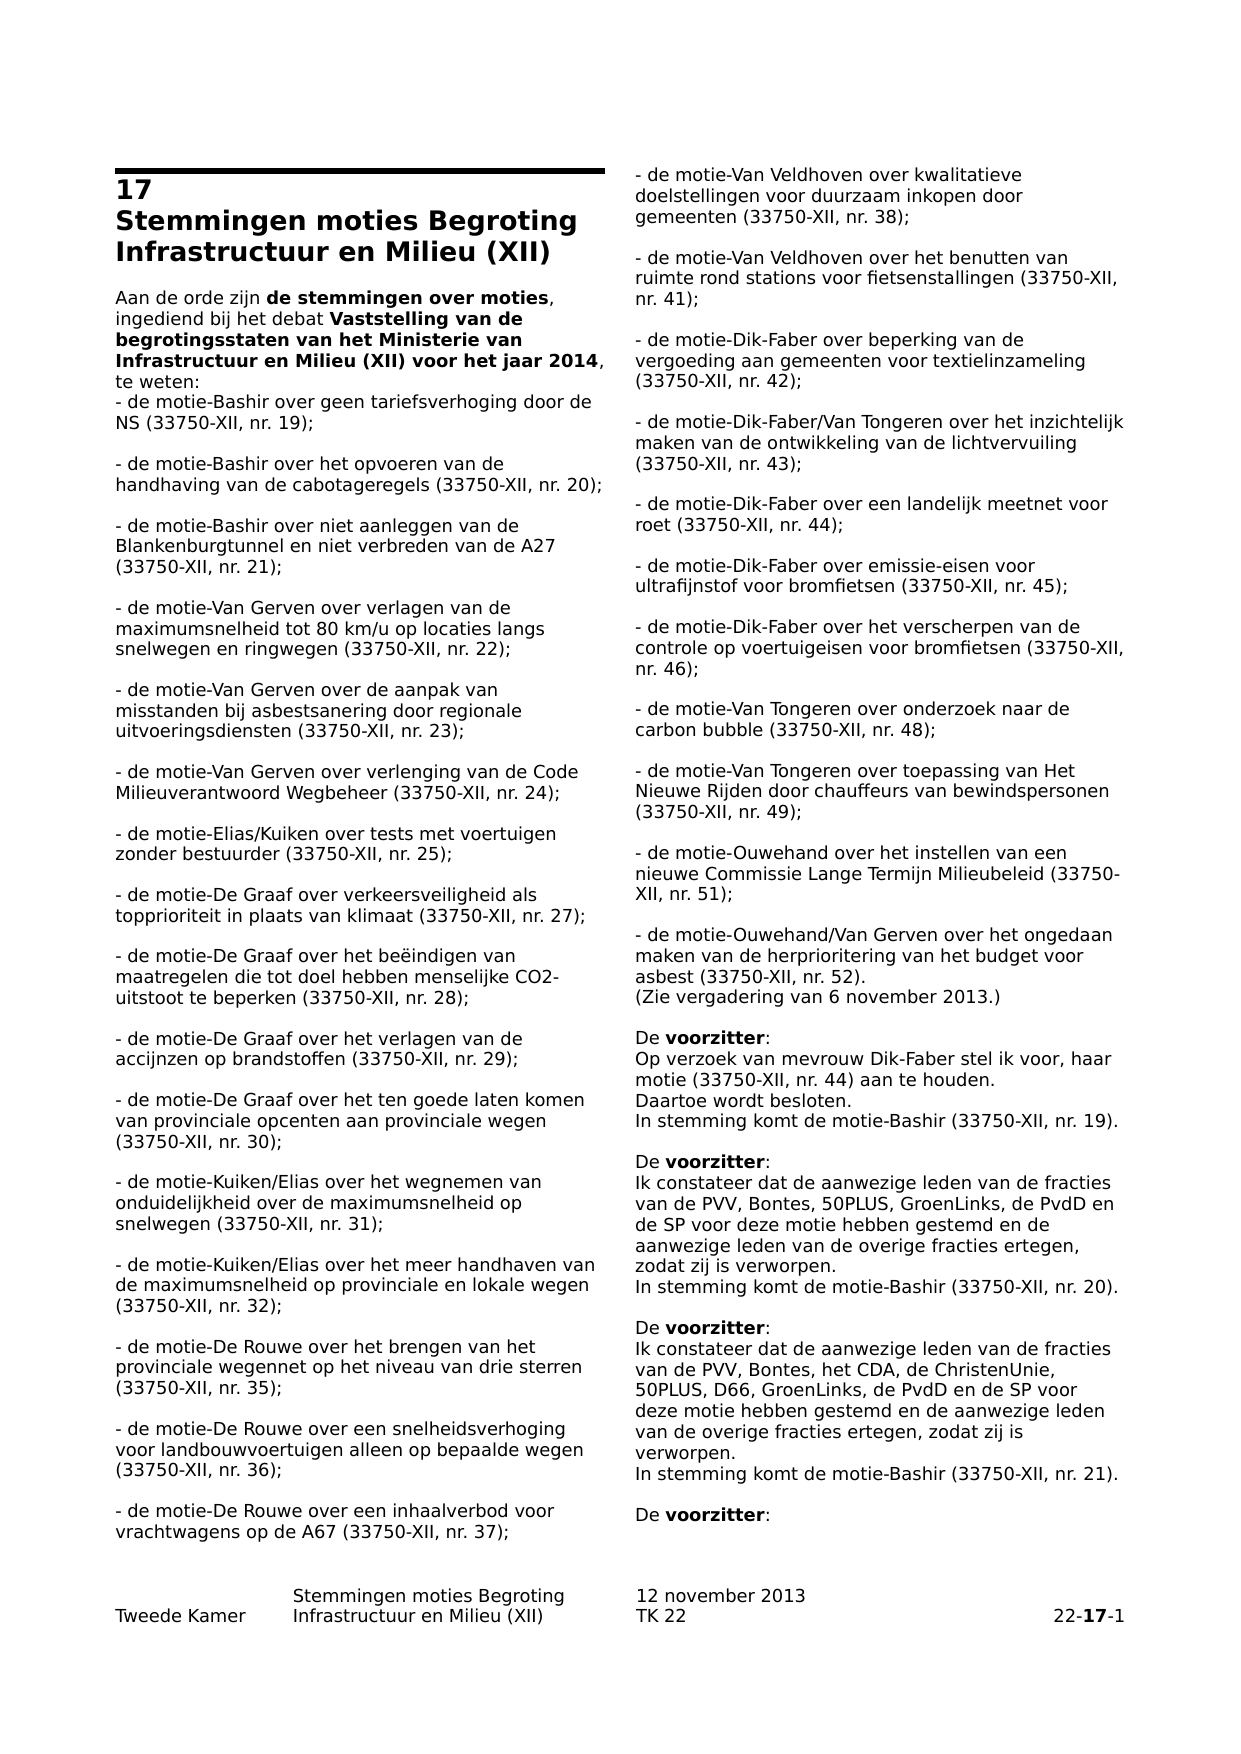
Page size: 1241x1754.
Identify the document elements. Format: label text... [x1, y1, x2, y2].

text De voorzitter: [635, 1318, 1125, 1338]
text - de motie-Bashir over niet aanleggen van de Blankenburgtunnel en niet verbreden van de A27 (33750-XII, nr. 21); [115, 515, 605, 578]
text - de motie-Ouwehand over het instellen van een nieuwe Commissie Lange Termijn Milieubeleid (33750-XII, nr. 51); [635, 843, 1125, 905]
text - de motie-Kuiken/Elias over het meer handhaven van de maximumsnelheid op provinciale en lokale wegen (33750-XII, nr. 32); [115, 1254, 605, 1317]
text - de motie-Van Tongeren over onderzoek naar de carbon bubble (33750-XII, nr. 48); [635, 699, 1125, 741]
text - de motie-Kuiken/Elias over het wegnemen van onduidelijkheid over de maximumsnelheid op snelwegen (33750-XII, nr. 31); [115, 1172, 605, 1234]
text - de motie-De Rouwe over een inhaalverbod voor vrachtwagens op de A67 (33750-XII, nr. 37); [115, 1501, 605, 1542]
text Op verzoek van mevrouw Dik-Faber stel ik voor, haar motie (33750-XII, nr. 44) aan te houden. [635, 1049, 1125, 1090]
text - de motie-Dik-Faber over een landelijk meetnet voor roet (33750-XII, nr. 44); [635, 494, 1125, 536]
text De voorzitter: [635, 1152, 1125, 1173]
text - de motie-Elias/Kuiken over tests met voertuigen zonder bestuurder (33750-XII, nr. 25); [115, 823, 605, 865]
text De voorzitter: [635, 1504, 1125, 1525]
text - de motie-Van Tongeren over toepassing van Het Nieuwe Rijden door chauffeurs van bewindspersonen (33750-XII, nr. 49); [635, 761, 1125, 823]
text In stemming komt de motie-Bashir (33750-XII, nr. 20). [635, 1277, 1125, 1298]
text - de motie-Van Gerven over verlagen van de maximumsnelheid tot 80 km/u op locaties langs snelwegen en ringwegen (33750-XII, nr. 22); [115, 598, 605, 660]
text De voorzitter: [635, 1028, 1125, 1049]
text - de motie-Dik-Faber/Van Tongeren over het inzichtelijk maken van de ontwikkeling van de lichtvervuiling (33750-XII, nr. 43); [635, 412, 1125, 474]
text - de motie-Van Gerven over de aanpak van misstanden bij asbestsanering door regionale uitvoeringsdiensten (33750-XII, nr. 23); [115, 680, 605, 742]
text - de motie-Dik-Faber over beperking van de vergoeding aan gemeenten voor textielinzameling (33750-XII, nr. 42); [635, 330, 1125, 392]
text - de motie-Van Veldhoven over het benutten van ruimte rond stations voor fietsenstallingen (33750-XII, nr. 41); [635, 247, 1125, 310]
text - de motie-De Graaf over het beëindigen van maatregelen die tot doel hebben menselijke CO2-uitstoot te beperken (33750-XII, nr. 28); [115, 946, 605, 1008]
text (Zie vergadering van 6 november 2013.) [635, 987, 1125, 1008]
text - de motie-De Rouwe over het brengen van het provinciale wegennet op het niveau van drie sterren (33750-XII, nr. 35); [115, 1337, 605, 1399]
text - de motie-Van Gerven over verlenging van de Code Milieuverantwoord Wegbeheer (33750-XII, nr. 24); [115, 762, 605, 803]
text - de motie-Bashir over het opvoeren van de handhaving van de cabotageregels (33750-XII, nr. 20); [115, 454, 605, 495]
text - de motie-Dik-Faber over emissie-eisen voor ultrafijnstof voor bromfietsen (33750-XII, nr. 45); [635, 556, 1125, 597]
text te weten: [115, 371, 605, 392]
text - de motie-De Graaf over het verlagen van de accijnzen op brandstoffen (33750-XII, nr. 29); [115, 1028, 605, 1070]
text - de motie-De Graaf over het ten goede laten komen van provinciale opcenten aan provinciale wegen (33750-XII, nr. 30); [115, 1090, 605, 1152]
text In stemming komt de motie-Bashir (33750-XII, nr. 21). [635, 1463, 1125, 1484]
text - de motie-De Graaf over verkeersveiligheid als topprioriteit in plaats van klimaat (33750-XII, nr. 27); [115, 885, 605, 926]
text Ik constateer dat de aanwezige leden van de fracties van de PVV, Bontes, 50PLUS, GroenLinks, de PvdD en de SP voor deze motie hebben gestemd en de aanwezige leden van de overige fracties ertegen, zodat zij is verworpen. [635, 1173, 1125, 1277]
title 17 Stemmingen moties Begroting Infrastructuur en Milieu (XII) [115, 174, 605, 268]
text - de motie-Dik-Faber over het verscherpen van de controle op voertuigeisen voor bromfietsen (33750-XII, nr. 46); [635, 617, 1125, 679]
text - de motie-Bashir over geen tariefsverhoging door de NS (33750-XII, nr. 19); [115, 392, 605, 434]
text - de motie-De Rouwe over een snelheidsverhoging voor landbouwvoertuigen alleen op bepaalde wegen (33750-XII, nr. 36); [115, 1419, 605, 1481]
text Daartoe wordt besloten. [635, 1090, 1125, 1111]
text - de motie-Van Veldhoven over kwalitatieve doelstellingen voor duurzaam inkopen door gemeenten (33750-XII, nr. 38); [635, 165, 1125, 227]
text - de motie-Ouwehand/Van Gerven over het ongedaan maken van de herprioritering van het budget voor asbest (33750-XII, nr. 52). [635, 925, 1125, 987]
text Aan de orde zijn de stemmingen over moties, ingediend bij het debat Vaststelling van de begrotingsstaten van het Ministerie van Infrastructuur en Milieu (XII) voor het jaar 2014, [115, 288, 605, 371]
text In stemming komt de motie-Bashir (33750-XII, nr. 19). [635, 1111, 1125, 1132]
text Ik constateer dat de aanwezige leden van de fracties van de PVV, Bontes, het CDA, de ChristenUnie, 50PLUS, D66, GroenLinks, de PvdD en de SP voor deze motie hebben gestemd en de aanwezige leden van de overige fracties ertegen, zodat zij is verworpen. [635, 1338, 1125, 1463]
